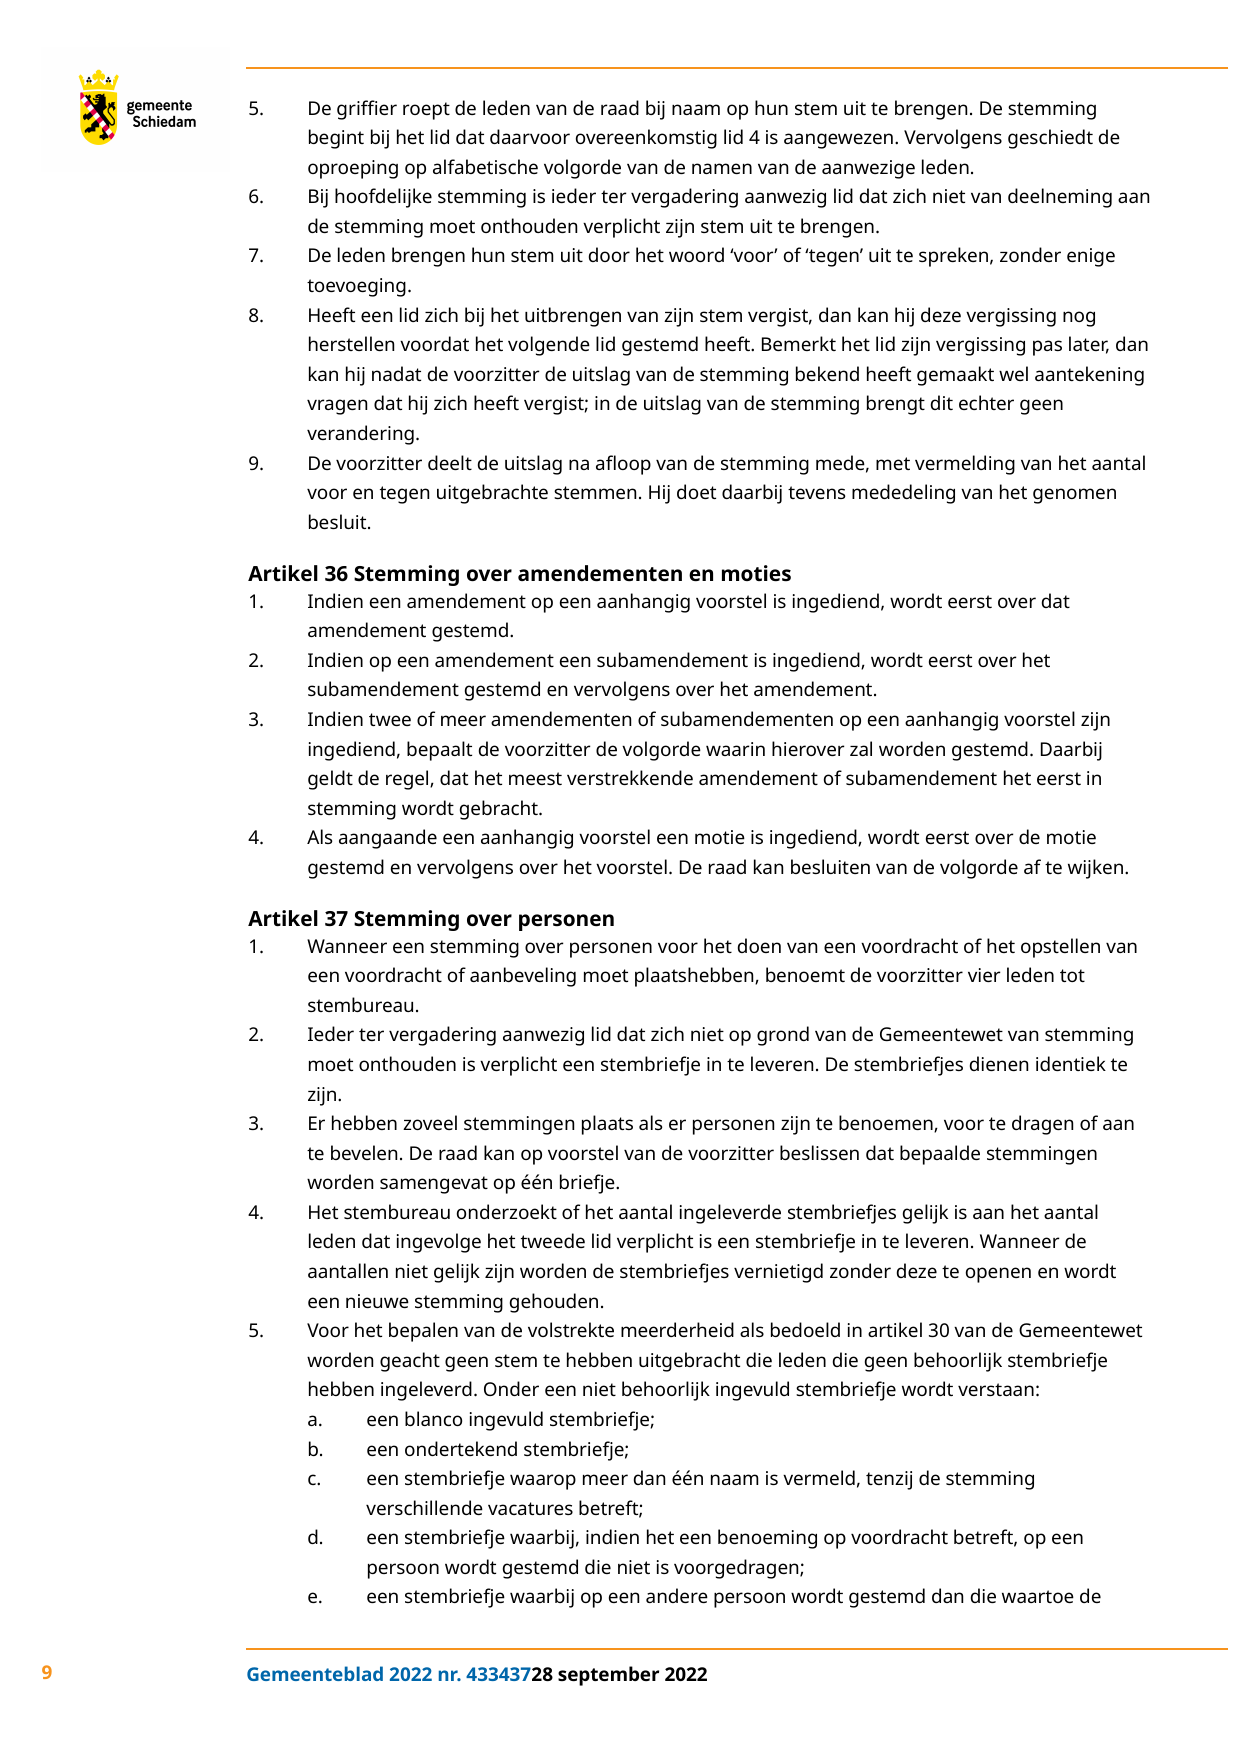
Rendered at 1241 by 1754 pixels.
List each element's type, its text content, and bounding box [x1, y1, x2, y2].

list Indien op een amendement een subamendement is ingediend, wordt eerst over het subamendement gestemd en vervolgens over het amendement. [248, 647, 1152, 702]
list Als aangaande een aanhangig voorstel een motie is ingediend, wordt eerst over de motie gestemd en vervolgens over het voorstel. De raad kan besluiten van de volgorde af te wijken. [248, 824, 1152, 880]
list een stembriefje waarop meer dan één naam is vermeld, tenzij de stemming verschillende vacatures betreft; [307, 1465, 1152, 1521]
list Wanneer een stemming over personen voor het doen van een voordracht of het opstellen van een voordracht of aanbeveling moet plaatshebben, benoemt de voorzitter vier leden tot stembureau. [248, 933, 1152, 1018]
list een blanco ingevuld stembriefje; [307, 1406, 1152, 1432]
list De voorzitter deelt de uitslag na afloop van de stemming mede, met vermelding van het aantal voor en tegen uitgebrachte stemmen. Hij doet daarbij tevens mededeling van het genomen besluit. [248, 450, 1152, 535]
list Heeft een lid zich bij het uitbrengen van zijn stem vergist, dan kan hij deze vergissing nog herstellen voordat het volgende lid gestemd heeft. Bemerkt het lid zijn vergissing pas later, dan kan hij nadat de voorzitter de uitslag van de stemming bekend heeft gemaakt wel aantekening vragen dat hij zich heeft vergist; in de uitslag van de stemming brengt dit echter geen verandering. [248, 302, 1152, 446]
list Bij hoofdelijke stemming is ieder ter vergadering aanwezig lid dat zich niet van deelneming aan de stemming moet onthouden verplicht zijn stem uit te brengen. [248, 183, 1152, 239]
list Er hebben zoveel stemmingen plaats als er personen zijn te benoemen, voor te dragen of aan te bevelen. De raad kan op voorstel van de voorzitter beslissen dat bepaalde stemmingen worden samengevat op één briefje. [248, 1110, 1152, 1195]
list Het stembureau onderzoekt of het aantal ingeleverde stembriefjes gelijk is aan het aantal leden dat ingevolge het tweede lid verplicht is een stembriefje in te leveren. Wanneer de aantallen niet gelijk zijn worden de stembriefjes vernietigd zonder deze te openen en wordt een nieuwe stemming gehouden. [248, 1199, 1152, 1314]
list Ieder ter vergadering aanwezig lid dat zich niet op grond van de Gemeentewet van stemming moet onthouden is verplicht een stembriefje in te leveren. De stembriefjes dienen identiek te zijn. [248, 1022, 1152, 1107]
list een stembriefje waarbij op een andere persoon wordt gestemd dan die waartoe de [307, 1584, 1152, 1609]
list Voor het bepalen van de volstrekte meerderheid als bedoeld in artikel 30 van de Gemeentewet worden geacht geen stem te hebben uitgebracht die leden die geen behoorlijk stembriefje hebben ingeleverd. Onder een niet behoorlijk ingevuld stembriefje wordt verstaan: [248, 1317, 1152, 1402]
text Artikel 37 Stemming over personen [248, 904, 1152, 933]
list De griffier roept de leden van de raad bij naam op hun stem uit te brengen. De stemming begint bij het lid dat daarvoor overeenkomstig lid 4 is aangewezen. Vervolgens geschiedt de oproeping op alfabetische volgorde van de namen van de aanwezige leden. [248, 95, 1152, 180]
list De leden brengen hun stem uit door het woord ‘voor’ of ‘tegen’ uit te spreken, zonder enige toevoeging. [248, 243, 1152, 298]
text Artikel 36 Stemming over amendementen en moties [248, 559, 1152, 588]
list een ondertekend stembriefje; [307, 1436, 1152, 1462]
list Indien twee of meer amendementen of subamendementen op een aanhangig voorstel zijn ingediend, bepaalt de voorzitter de volgorde waarin hierover zal worden gestemd. Daarbij geldt de regel, dat het meest verstrekkende amendement of subamendement het eerst in stemming wordt gebracht. [248, 706, 1152, 821]
list Indien een amendement op een aanhangig voorstel is ingediend, wordt eerst over dat amendement gestemd. [248, 588, 1152, 643]
list een stembriefje waarbij, indien het een benoeming op voordracht betreft, op een persoon wordt gestemd die niet is voorgedragen; [307, 1524, 1152, 1580]
picture [41, 47, 231, 172]
